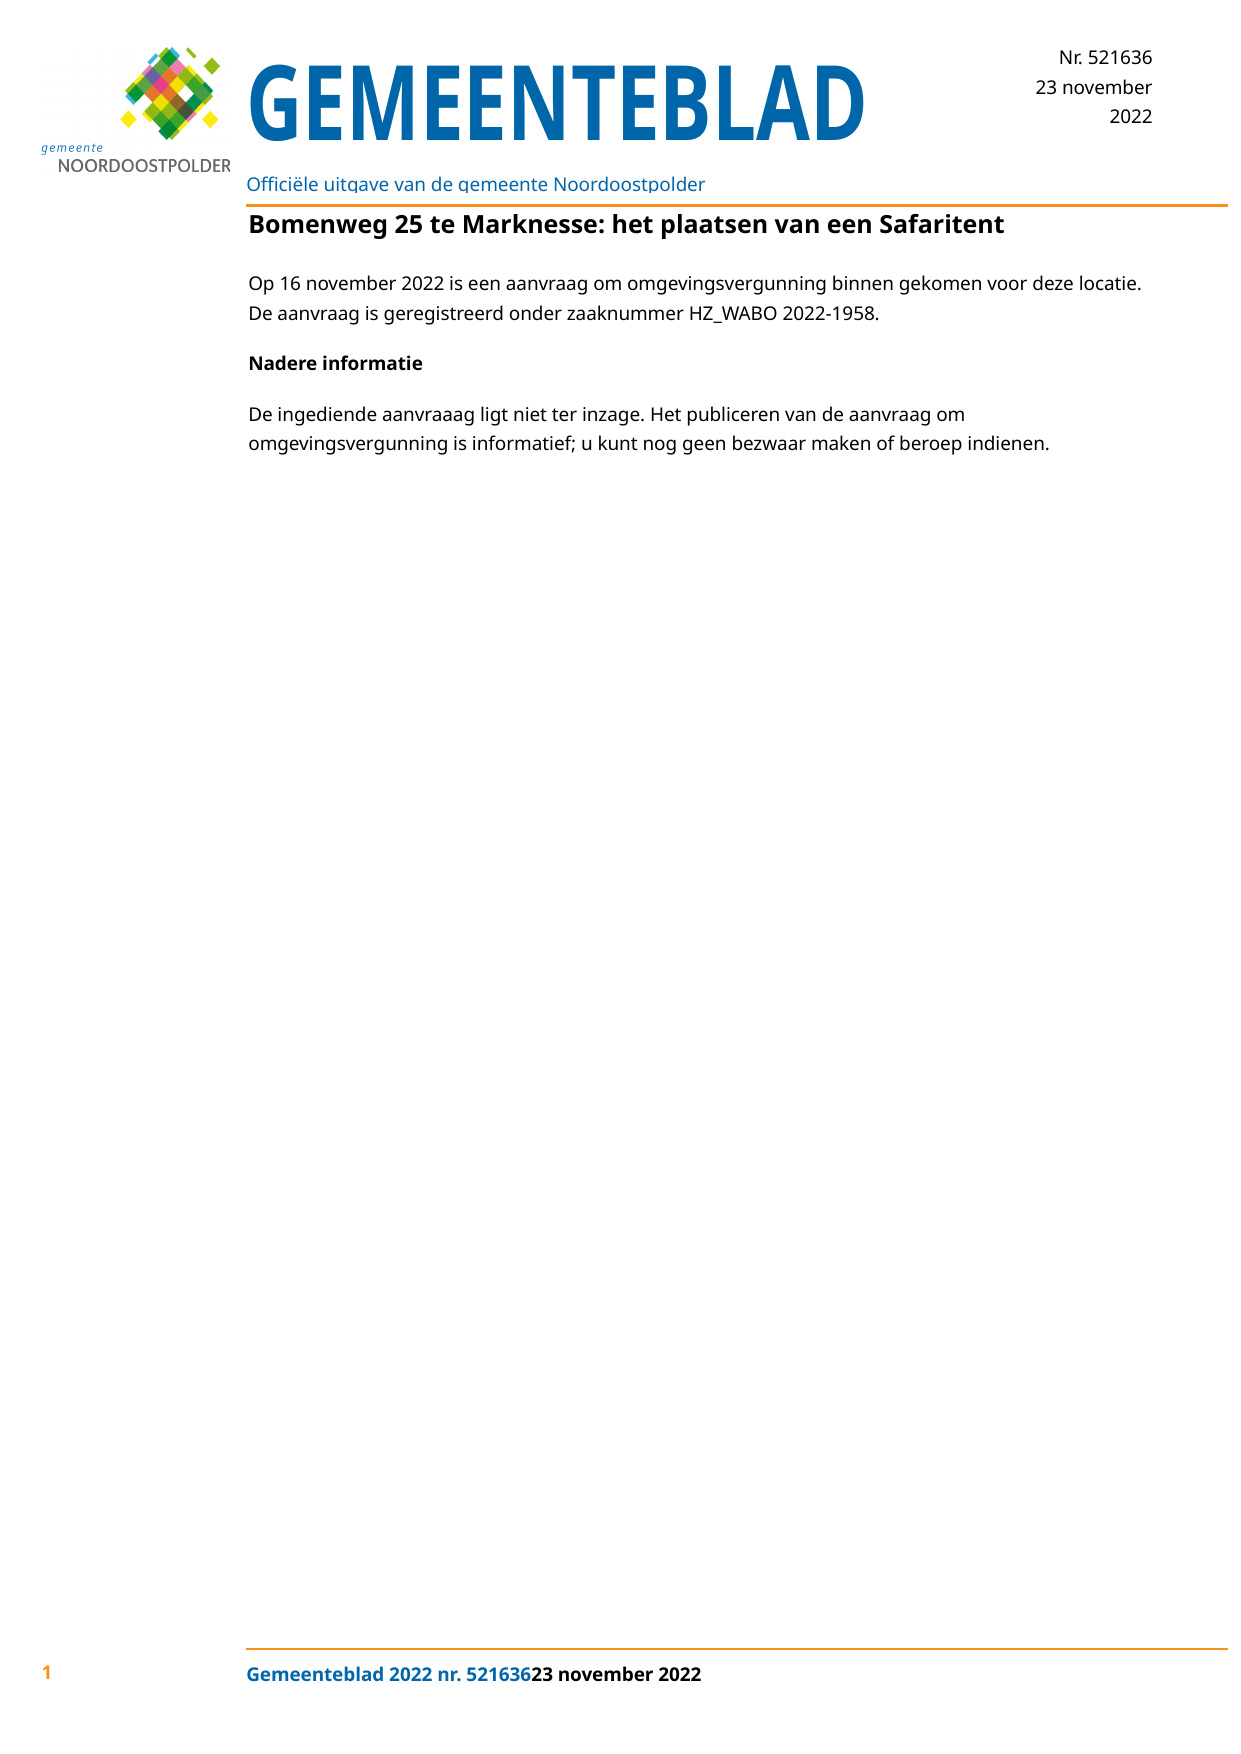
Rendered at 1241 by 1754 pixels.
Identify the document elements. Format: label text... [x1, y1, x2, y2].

text Bomenweg 25 te Marknesse: het plaatsen van een Safaritent [248, 207, 1152, 241]
text Nadere informatie [248, 350, 1152, 376]
picture [41, 47, 231, 172]
text Op 16 november 2022 is een aanvraag om omgevingsvergunning binnen gekomen voor deze locatie. De aanvraag is geregistreerd onder zaaknummer HZ_WABO 2022-1958. [248, 270, 1152, 326]
text De ingediende aanvraaag ligt niet ter inzage. Het publiceren van de aanvraag om omgevingsvergunning is informatief; u kunt nog geen bezwaar maken of beroep indienen. [248, 401, 1152, 456]
